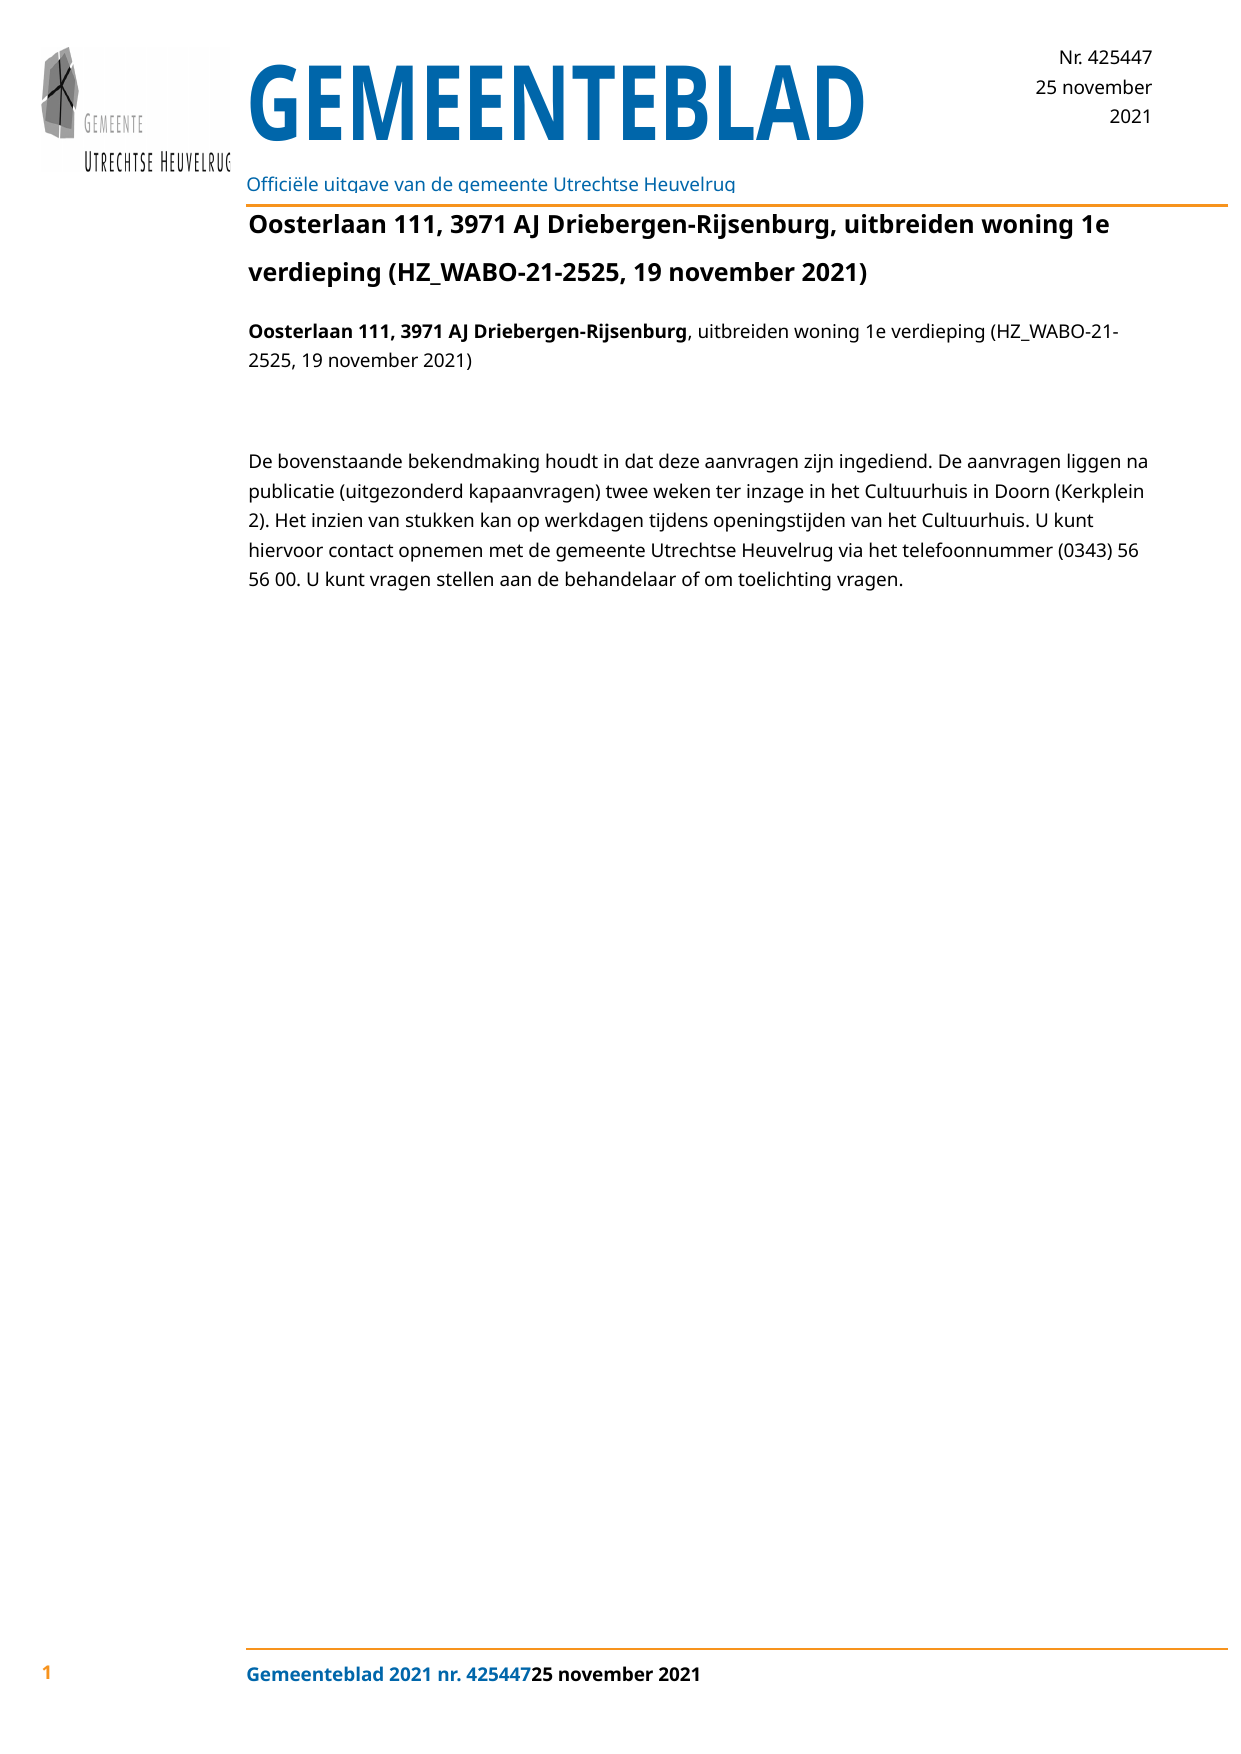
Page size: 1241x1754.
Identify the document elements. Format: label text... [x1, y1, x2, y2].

picture [41, 47, 231, 172]
text De bovenstaande bekendmaking houdt in dat deze aanvragen zijn ingediend. De aanvragen liggen na publicatie (uitgezonderd kapaanvragen) twee weken ter inzage in het Cultuurhuis in Doorn (Kerkplein 2). Het inzien van stukken kan op werkdagen tijdens openingstijden van het Cultuurhuis. U kunt hiervoor contact opnemen met de gemeente Utrechtse Heuvelrug via het telefoonnummer (0343) 56 56 00. U kunt vragen stellen aan de behandelaar of om toelichting vragen. [248, 448, 1152, 592]
text Oosterlaan 111, 3971 AJ Driebergen-Rijsenburg, uitbreiden woning 1e verdieping (HZ_WABO-21-2525, 19 november 2021) [248, 318, 1152, 373]
text Oosterlaan 111, 3971 AJ Driebergen-Rijsenburg, uitbreiden woning 1e verdieping (HZ_WABO-21-2525, 19 november 2021) [248, 207, 1152, 288]
